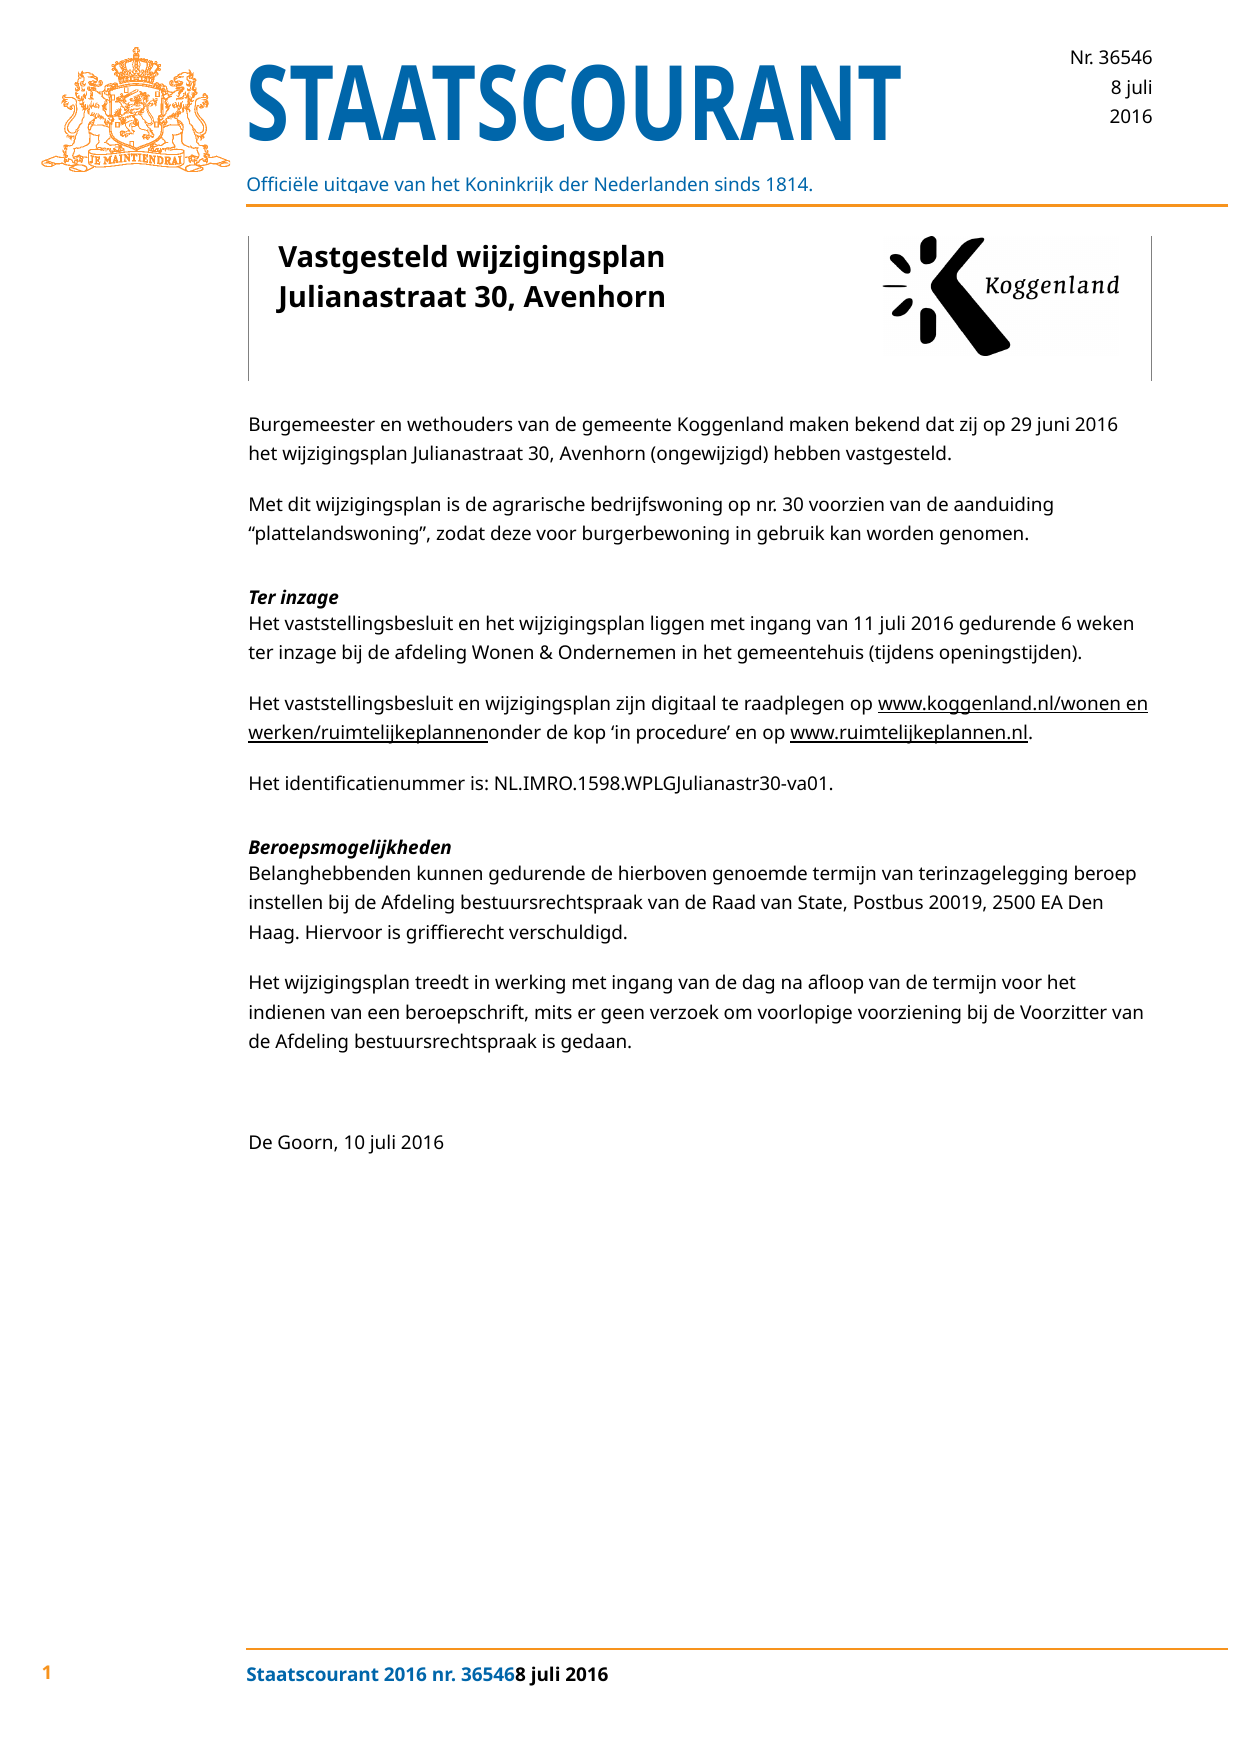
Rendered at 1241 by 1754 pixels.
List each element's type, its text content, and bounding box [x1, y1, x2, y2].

table_header Vastgesteld wijzigingsplan Julianastraat 30, Avenhorn [249, 236, 850, 381]
text Het vaststellingsbesluit en het wijzigingsplan liggen met ingang van 11 juli 2016 gedurende 6 weken ter inzage bij de afdeling Wonen & Ondernemen in het gemeentehuis (tijdens openingstijden). [248, 610, 1152, 665]
picture [882, 236, 1119, 356]
text Burgemeester en wethouders van de gemeente Koggenland maken bekend dat zij op 29 juni 2016 het wijzigingsplan Julianastraat 30, Avenhorn (ongewijzigd) hebben vastgesteld. [248, 411, 1152, 466]
text Beroepsmogelijkheden [248, 834, 1152, 860]
text Ter inzage [248, 584, 1152, 610]
text De Goorn, 10 juli 2016 [248, 1129, 1152, 1155]
text Met dit wijzigingsplan is de agrarische bedrijfswoning op nr. 30 voorzien van de aanduiding “plattelandswoning”, zodat deze voor burgerbewoning in gebruik kan worden genomen. [248, 491, 1152, 546]
text Het wijzigingsplan treedt in werking met ingang van de dag na afloop van de termijn voor het indienen van een beroepschrift, mits er geen verzoek om voorlopige voorziening bij de Voorzitter van de Afdeling bestuursrechtspraak is gedaan. [248, 969, 1152, 1054]
picture [41, 47, 231, 172]
table_header [850, 236, 1151, 381]
text Het vaststellingsbesluit en wijzigingsplan zijn digitaal te raadplegen op www.koggenland.nl/wonen en werken/ruimtelijkeplannenonder de kop ‘in procedure’ en op www.ruimtelijkeplannen.nl. [248, 690, 1152, 745]
text Belanghebbenden kunnen gedurende de hierboven genoemde termijn van terinzagelegging beroep instellen bij de Afdeling bestuursrechtspraak van de Raad van State, Postbus 20019, 2500 EA Den Haag. Hiervoor is griffierecht verschuldigd. [248, 860, 1152, 944]
text Het identificatienummer is: NL.IMRO.1598.WPLGJulianastr30-va01. [248, 770, 1152, 796]
